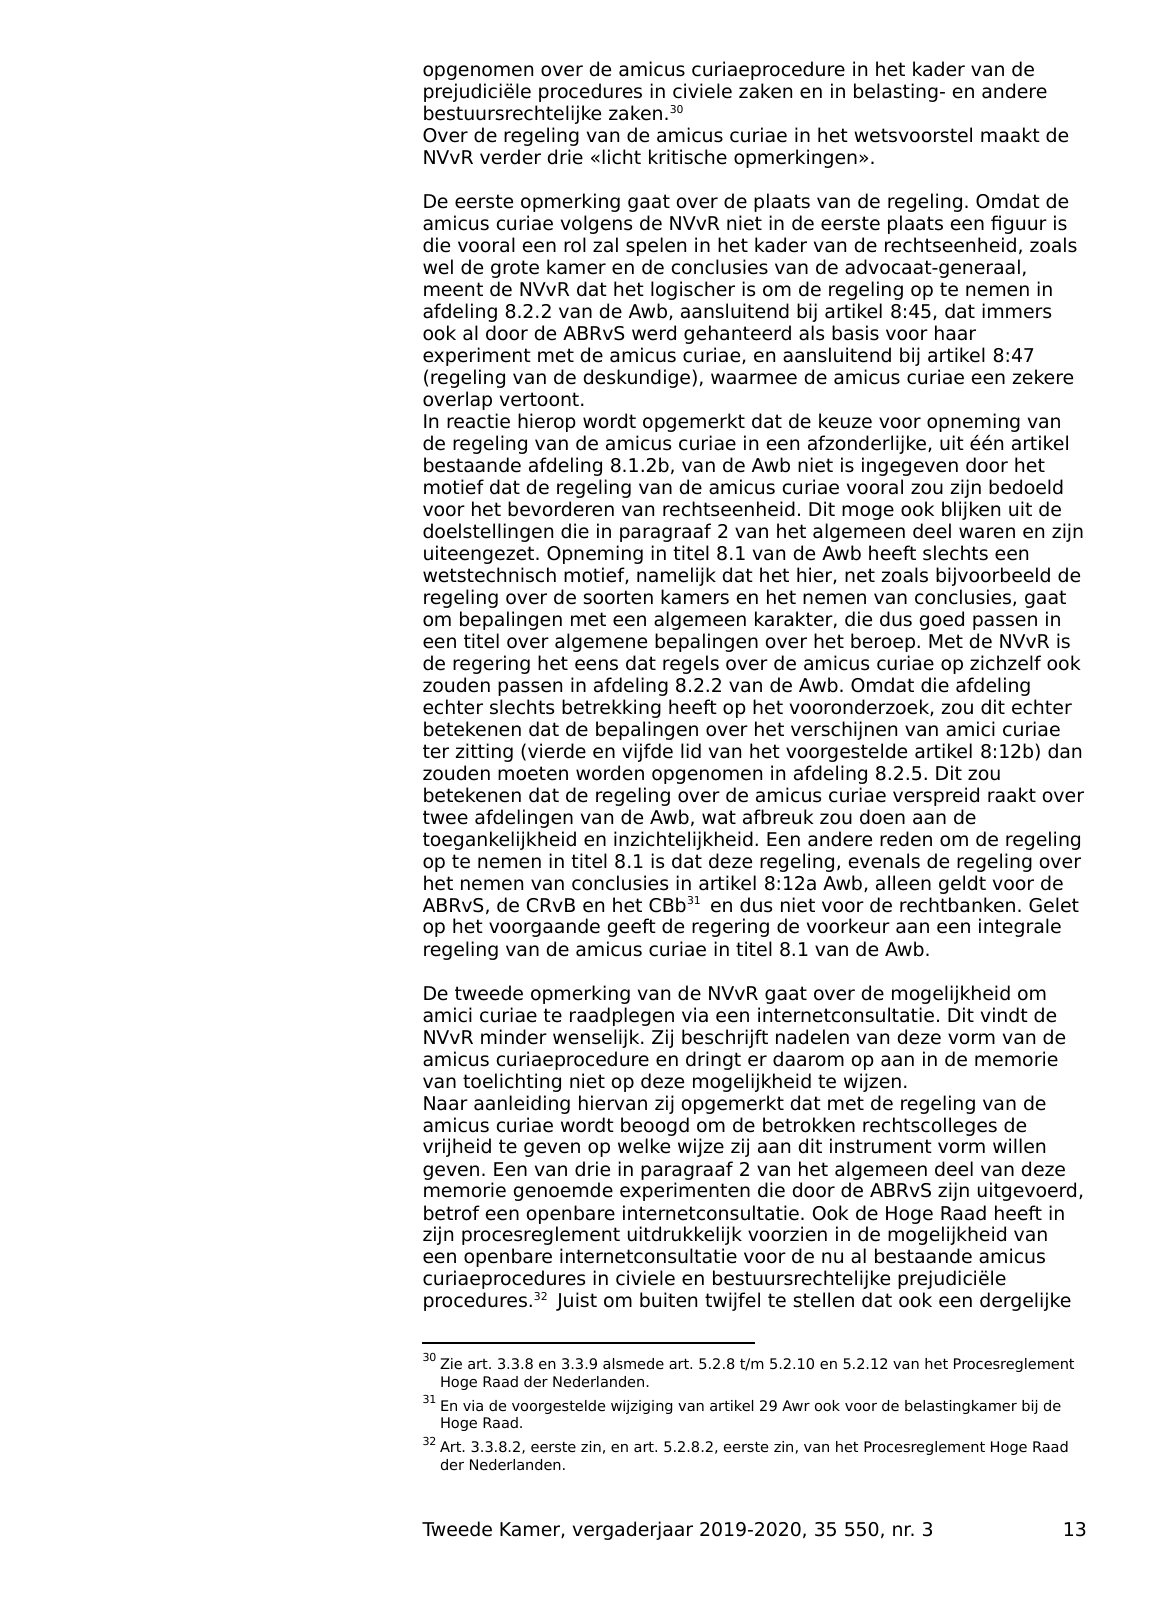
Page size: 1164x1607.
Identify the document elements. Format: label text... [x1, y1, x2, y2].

text De tweede opmerking van de NVvR gaat over de mogelijkheid om amici curiae te raadplegen via een internetconsultatie. Dit vindt de NVvR minder wenselijk. Zij beschrijft nadelen van deze vorm van de amicus curiaeprocedure en dringt er daarom op aan in de memorie van toelichting niet op deze mogelijkheid te wijzen. [422, 983, 1087, 1092]
text Naar aanleiding hiervan zij opgemerkt dat met de regeling van de amicus curiae wordt beoogd om de betrokken rechtscolleges de vrijheid te geven op welke wijze zij aan dit instrument vorm willen geven. Een van drie in paragraaf 2 van het algemeen deel van deze memorie genoemde experimenten die door de ABRvS zijn uitgevoerd, betrof een openbare internetconsultatie. Ook de Hoge Raad heeft in zijn procesreglement uitdrukkelijk voorzien in de mogelijkheid van een openbare internetconsultatie voor de nu al bestaande amicus curiaeprocedures in civiele en bestuursrechtelijke prejudiciële procedures. Juist om buiten twijfel te stellen dat ook een dergelijke [422, 1092, 1087, 1312]
text De eerste opmerking gaat over de plaats van de regeling. Omdat de amicus curiae volgens de NVvR niet in de eerste plaats een figuur is die vooral een rol zal spelen in het kader van de rechtseenheid, zoals wel de grote kamer en de conclusies van de advocaat-generaal, meent de NVvR dat het logischer is om de regeling op te nemen in afdeling 8.2.2 van de Awb, aansluitend bij artikel 8:45, dat immers ook al door de ABRvS werd gehanteerd als basis voor haar experiment met de amicus curiae, en aansluitend bij artikel 8:47 (regeling van de deskundige), waarmee de amicus curiae een zekere overlap vertoont. [422, 191, 1087, 411]
text opgenomen over de amicus curiaeprocedure in het kader van de prejudiciële procedures in civiele zaken en in belasting- en andere bestuursrechtelijke zaken. [422, 59, 1087, 125]
text Over de regeling van de amicus curiae in het wetsvoorstel maakt de NVvR verder drie «licht kritische opmerkingen». [422, 125, 1087, 169]
text In reactie hierop wordt opgemerkt dat de keuze voor opneming van de regeling van de amicus curiae in een afzonderlijke, uit één artikel bestaande afdeling 8.1.2b, van de Awb niet is ingegeven door het motief dat de regeling van de amicus curiae vooral zou zijn bedoeld voor het bevorderen van rechtseenheid. Dit moge ook blijken uit de doelstellingen die in paragraaf 2 van het algemeen deel waren en zijn uiteengezet. Opneming in titel 8.1 van de Awb heeft slechts een wetstechnisch motief, namelijk dat het hier, net zoals bijvoorbeeld de regeling over de soorten kamers en het nemen van conclusies, gaat om bepalingen met een algemeen karakter, die dus goed passen in een titel over algemene bepalingen over het beroep. Met de NVvR is de regering het eens dat regels over de amicus curiae op zichzelf ook zouden passen in afdeling 8.2.2 van de Awb. Omdat die afdeling echter slechts betrekking heeft op het vooronderzoek, zou dit echter betekenen dat de bepalingen over het verschijnen van amici curiae ter zitting (vierde en vijfde lid van het voorgestelde artikel 8:12b) dan zouden moeten worden opgenomen in afdeling 8.2.5. Dit zou betekenen dat de regeling over de amicus curiae verspreid raakt over twee afdelingen van de Awb, wat afbreuk zou doen aan de toegankelijkheid en inzichtelijkheid. Een andere reden om de regeling op te nemen in titel 8.1 is dat deze regeling, evenals de regeling over het nemen van conclusies in artikel 8:12a Awb, alleen geldt voor de ABRvS, de CRvB en het CBb en dus niet voor de rechtbanken. Gelet op het voorgaande geeft de regering de voorkeur aan een integrale regeling van de amicus curiae in titel 8.1 van de Awb. [422, 411, 1087, 960]
text Art. 3.3.8.2, eerste zin, en art. 5.2.8.2, eerste zin, van het Procesreglement Hoge Raad der Nederlanden. [422, 1435, 1087, 1474]
text Zie art. 3.3.8 en 3.3.9 alsmede art. 5.2.8 t/m 5.2.10 en 5.2.12 van het Procesreglement Hoge Raad der Nederlanden. [422, 1352, 1087, 1391]
text En via de voorgestelde wijziging van artikel 29 Awr ook voor de belastingkamer bij de Hoge Raad. [422, 1393, 1087, 1432]
